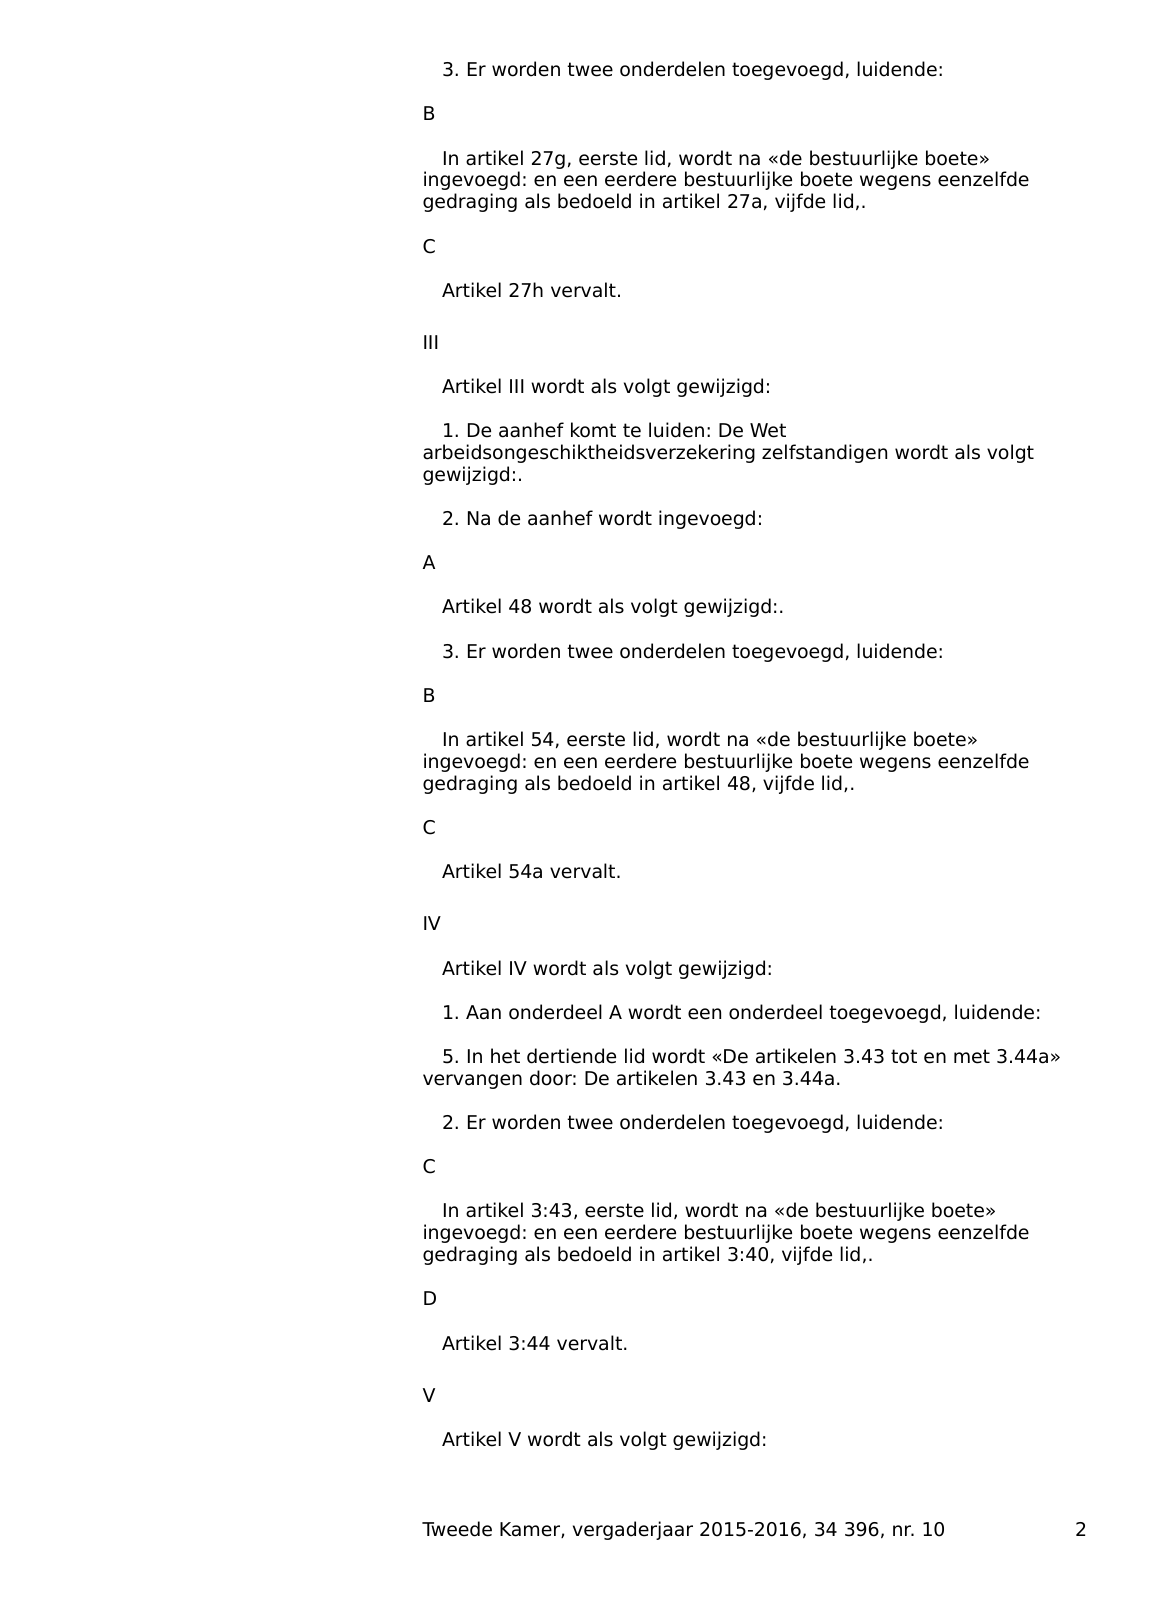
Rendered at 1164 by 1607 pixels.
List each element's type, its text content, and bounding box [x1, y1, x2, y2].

text Artikel 48 wordt als volgt gewijzigd:. [422, 596, 1087, 618]
text C [422, 817, 1087, 839]
text 2. Na de aanhef wordt ingevoegd: [422, 508, 1087, 530]
text Artikel V wordt als volgt gewijzigd: [422, 1429, 1087, 1451]
text Artikel 27h vervalt. [422, 280, 1087, 302]
text A [422, 552, 1087, 574]
text Artikel 3:44 vervalt. [422, 1332, 1087, 1354]
text C [422, 236, 1087, 257]
subtitle IV [422, 913, 1087, 935]
text 1. Aan onderdeel A wordt een onderdeel toegevoegd, luidende: [422, 1002, 1087, 1023]
text 1. De aanhef komt te luiden: De Wet arbeidsongeschiktheidsverzekering zelfstandigen wordt als volgt gewijzigd:. [422, 420, 1087, 486]
text Artikel III wordt als volgt gewijzigd: [422, 376, 1087, 398]
text In artikel 54, eerste lid, wordt na «de bestuurlijke boete» ingevoegd: en een eerdere bestuurlijke boete wegens eenzelfde gedraging als bedoeld in artikel 48, vijfde lid,. [422, 729, 1087, 795]
text 5. In het dertiende lid wordt «De artikelen 3.43 tot en met 3.44a» vervangen door: De artikelen 3.43 en 3.44a. [422, 1046, 1087, 1090]
text 3. Er worden twee onderdelen toegevoegd, luidende: [422, 641, 1087, 663]
subtitle V [422, 1384, 1087, 1406]
text B [422, 685, 1087, 707]
text D [422, 1288, 1087, 1310]
text Artikel IV wordt als volgt gewijzigd: [422, 957, 1087, 979]
text C [422, 1156, 1087, 1178]
text In artikel 27g, eerste lid, wordt na «de bestuurlijke boete» ingevoegd: en een eerdere bestuurlijke boete wegens eenzelfde gedraging als bedoeld in artikel 27a, vijfde lid,. [422, 147, 1087, 213]
text 3. Er worden twee onderdelen toegevoegd, luidende: [422, 59, 1087, 81]
text 2. Er worden twee onderdelen toegevoegd, luidende: [422, 1112, 1087, 1134]
text Artikel 54a vervalt. [422, 861, 1087, 883]
subtitle III [422, 332, 1087, 354]
text In artikel 3:43, eerste lid, wordt na «de bestuurlijke boete» ingevoegd: en een eerdere bestuurlijke boete wegens eenzelfde gedraging als bedoeld in artikel 3:40, vijfde lid,. [422, 1200, 1087, 1266]
text B [422, 103, 1087, 125]
